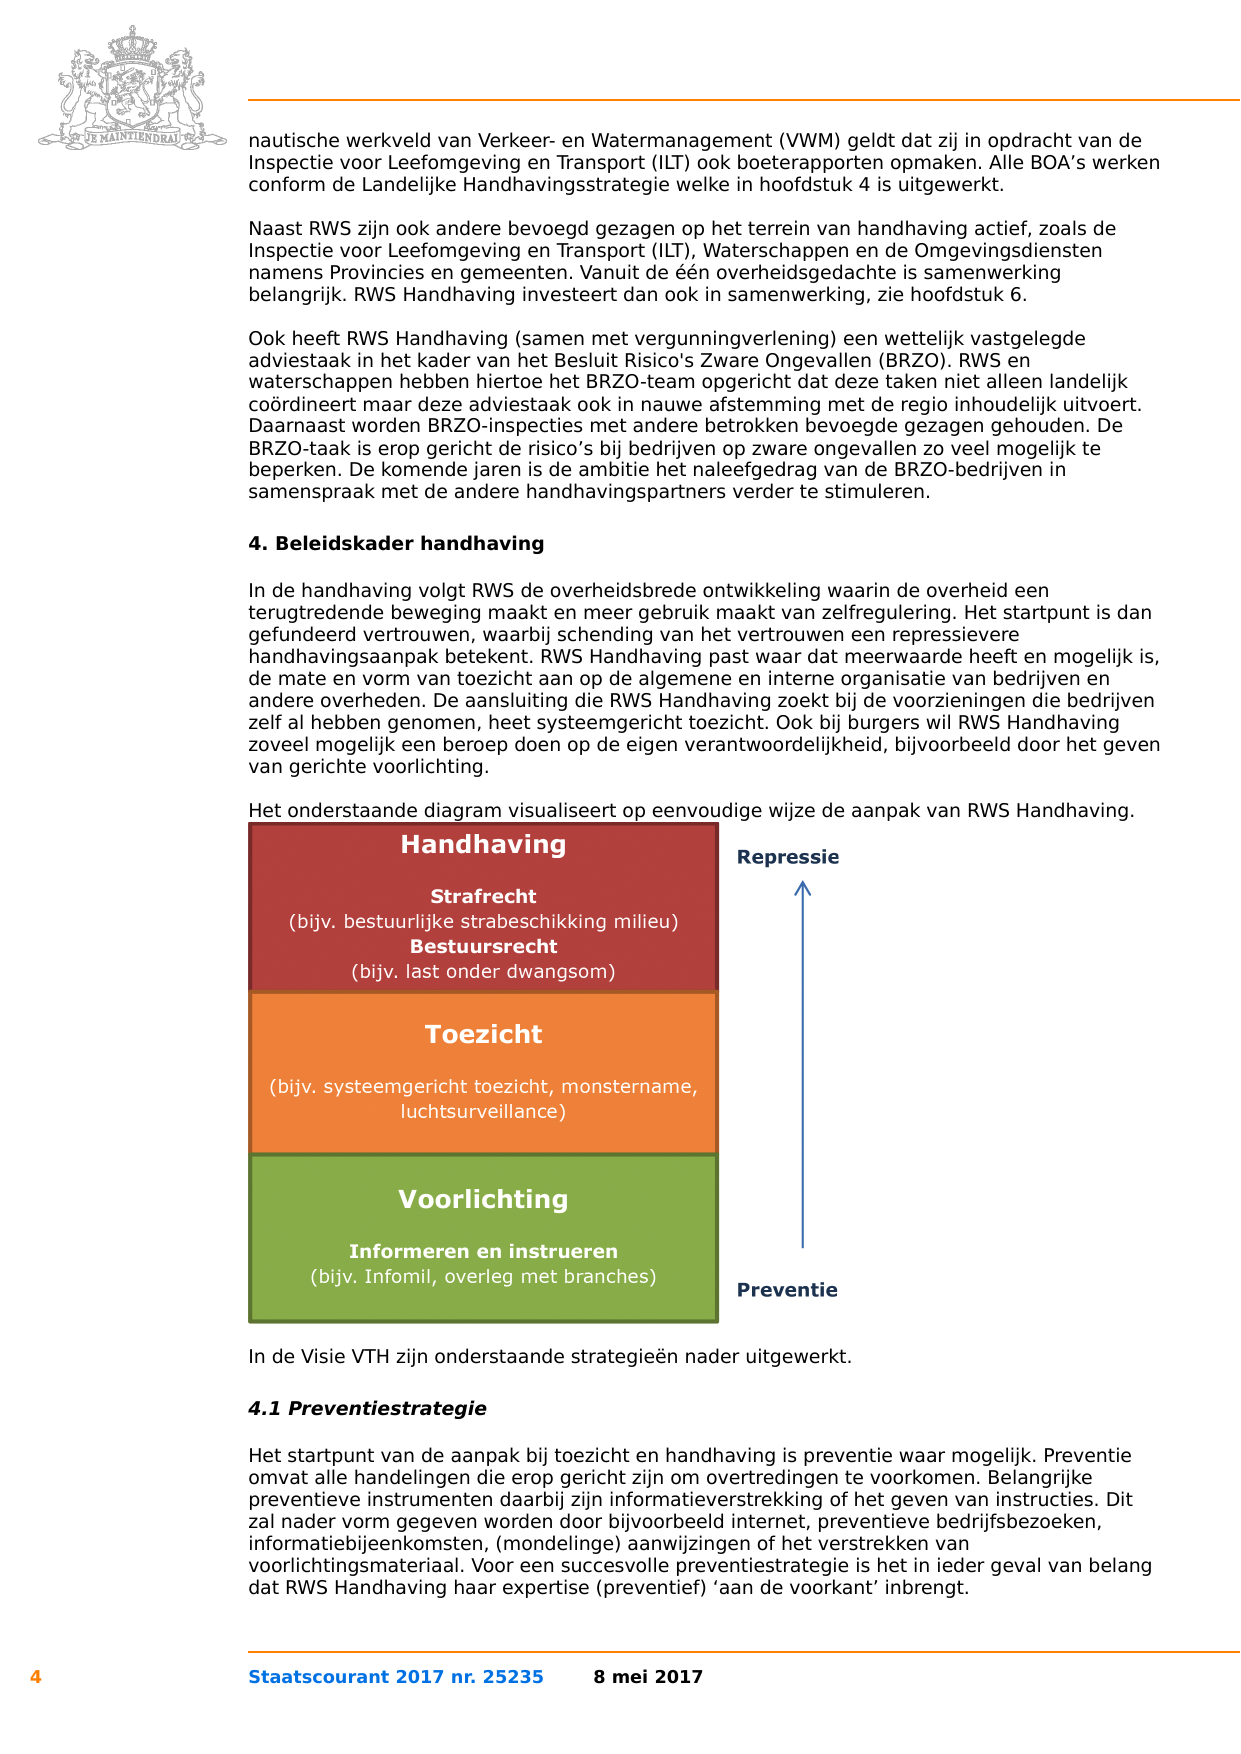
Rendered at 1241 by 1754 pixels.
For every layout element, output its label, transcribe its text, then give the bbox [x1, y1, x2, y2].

text Het onderstaande diagram visualiseert op eenvoudige wijze de aanpak van RWS Handhaving. [248, 800, 1163, 1324]
subtitle 4.1 Preventiestrategie [248, 1398, 1163, 1420]
picture [38, 25, 227, 150]
text Het startpunt van de aanpak bij toezicht en handhaving is preventie waar mogelijk. Preventie omvat alle handelingen die erop gericht zijn om overtredingen te voorkomen. Belangrijke preventieve instrumenten daarbij zijn informatieverstrekking of het geven van instructies. Dit zal nader vorm gegeven worden door bijvoorbeeld internet, preventieve bedrijfsbezoeken, informatiebijeenkomsten, (mondelinge) aanwijzingen of het verstrekken van voorlichtingsmateriaal. Voor een succesvolle preventiestrategie is het in ieder geval van belang dat RWS Handhaving haar expertise (preventief) ‘aan de voorkant’ inbrengt. [248, 1445, 1163, 1599]
text In de Visie VTH zijn onderstaande strategieën nader uitgewerkt. [248, 1346, 1163, 1368]
text nautische werkveld van Verkeer- en Watermanagement (VWM) geldt dat zij in opdracht van de Inspectie voor Leefomgeving en Transport (ILT) ook boeterapporten opmaken. Alle BOA’s werken conform de Landelijke Handhavingsstrategie welke in hoofdstuk 4 is uitgewerkt. [248, 130, 1163, 196]
text Ook heeft RWS Handhaving (samen met vergunningverlening) een wettelijk vastgelegde adviestaak in het kader van het Besluit Risico's Zware Ongevallen (BRZO). RWS en waterschappen hebben hiertoe het BRZO-team opgericht dat deze taken niet alleen landelijk coördineert maar deze adviestaak ook in nauwe afstemming met de regio inhoudelijk uitvoert. Daarnaast worden BRZO-inspecties met andere betrokken bevoegde gezagen gehouden. De BRZO-taak is erop gericht de risico’s bij bedrijven op zware ongevallen zo veel mogelijk te beperken. De komende jaren is de ambitie het naleefgedrag van de BRZO-bedrijven in samenspraak met de andere handhavingspartners verder te stimuleren. [248, 327, 1163, 503]
text Naast RWS zijn ook andere bevoegd gezagen op het terrein van handhaving actief, zoals de Inspectie voor Leefomgeving en Transport (ILT), Waterschappen en de Omgevingsdiensten namens Provincies en gemeenten. Vanuit de één overheidsgedachte is samenwerking belangrijk. RWS Handhaving investeert dan ook in samenwerking, zie hoofdstuk 6. [248, 218, 1163, 306]
text In de handhaving volgt RWS de overheidsbrede ontwikkeling waarin de overheid een terugtredende beweging maakt en meer gebruik maakt van zelfregulering. Het startpunt is dan gefundeerd vertrouwen, waarbij schending van het vertrouwen een repressievere handhavingsaanpak betekent. RWS Handhaving past waar dat meerwaarde heeft en mogelijk is, de mate en vorm van toezicht aan op de algemene en interne organisatie van bedrijven en andere overheden. De aansluiting die RWS Handhaving zoekt bij de voorzieningen die bedrijven zelf al hebben genomen, heet systeemgericht toezicht. Ook bij burgers wil RWS Handhaving zoveel mogelijk een beroep doen op de eigen verantwoordelijkheid, bijvoorbeeld door het geven van gerichte voorlichting. [248, 580, 1163, 778]
subtitle 4. Beleidskader handhaving [248, 533, 1163, 555]
picture [248, 822, 839, 1324]
